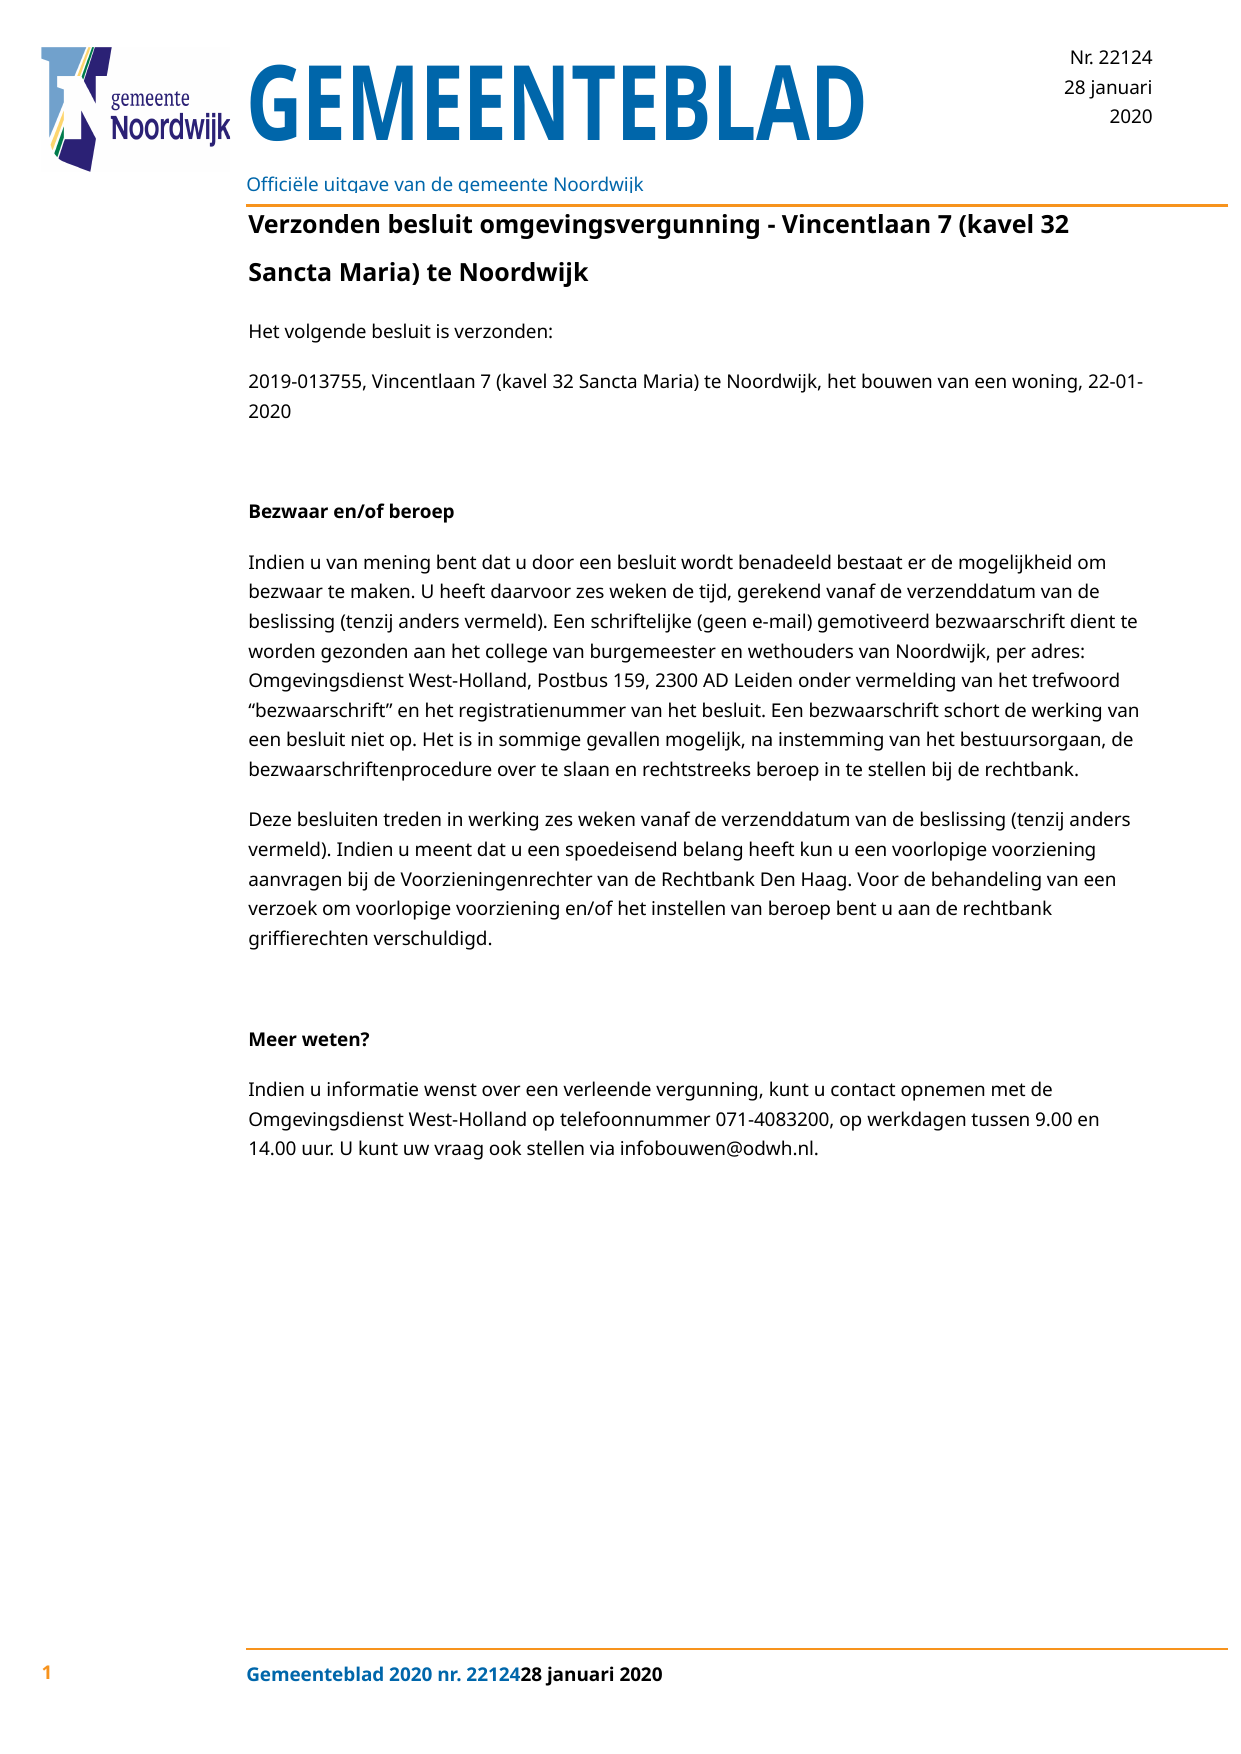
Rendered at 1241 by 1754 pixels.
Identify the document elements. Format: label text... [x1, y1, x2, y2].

text Indien u informatie wenst over een verleende vergunning, kunt u contact opnemen met de Omgevingsdienst West-Holland op telefoonnummer 071-4083200, op werkdagen tussen 9.00 en 14.00 uur. U kunt uw vraag ook stellen via infobouwen@odwh.nl. [248, 1076, 1152, 1161]
text Bezwaar en/of beroep [248, 499, 1152, 524]
text 2019-013755, Vincentlaan 7 (kavel 32 Sancta Maria) te Noordwijk, het bouwen van een woning, 22-01-2020 [248, 368, 1152, 424]
text Meer weten? [248, 1026, 1152, 1052]
text Indien u van mening bent dat u door een besluit wordt benadeeld bestaat er de mogelijkheid om bezwaar te maken. U heeft daarvoor zes weken de tijd, gerekend vanaf de verzenddatum van de beslissing (tenzij anders vermeld). Een schriftelijke (geen e-mail) gemotiveerd bezwaarschrift dient te worden gezonden aan het college van burgemeester en wethouders van Noordwijk, per adres: Omgevingsdienst West-Holland, Postbus 159, 2300 AD Leiden onder vermelding van het trefwoord “bezwaarschrift” en het registratienummer van het besluit. Een bezwaarschrift schort de werking van een besluit niet op. Het is in sommige gevallen mogelijk, na instemming van het bestuursorgaan, de bezwaarschriftenprocedure over te slaan en rechtstreeks beroep in te stellen bij de rechtbank. [248, 549, 1152, 782]
picture [41, 47, 231, 172]
text Deze besluiten treden in werking zes weken vanaf de verzenddatum van de beslissing (tenzij anders vermeld). Indien u meent dat u een spoedeisend belang heeft kun u een voorlopige voorziening aanvragen bij de Voorzieningenrechter van de Rechtbank Den Haag. Voor de behandeling van een verzoek om voorlopige voorziening en/of het instellen van beroep bent u aan de rechtbank griffierechten verschuldigd. [248, 807, 1152, 951]
text Het volgende besluit is verzonden: [248, 318, 1152, 344]
text Verzonden besluit omgevingsvergunning - Vincentlaan 7 (kavel 32 Sancta Maria) te Noordwijk [248, 207, 1152, 288]
